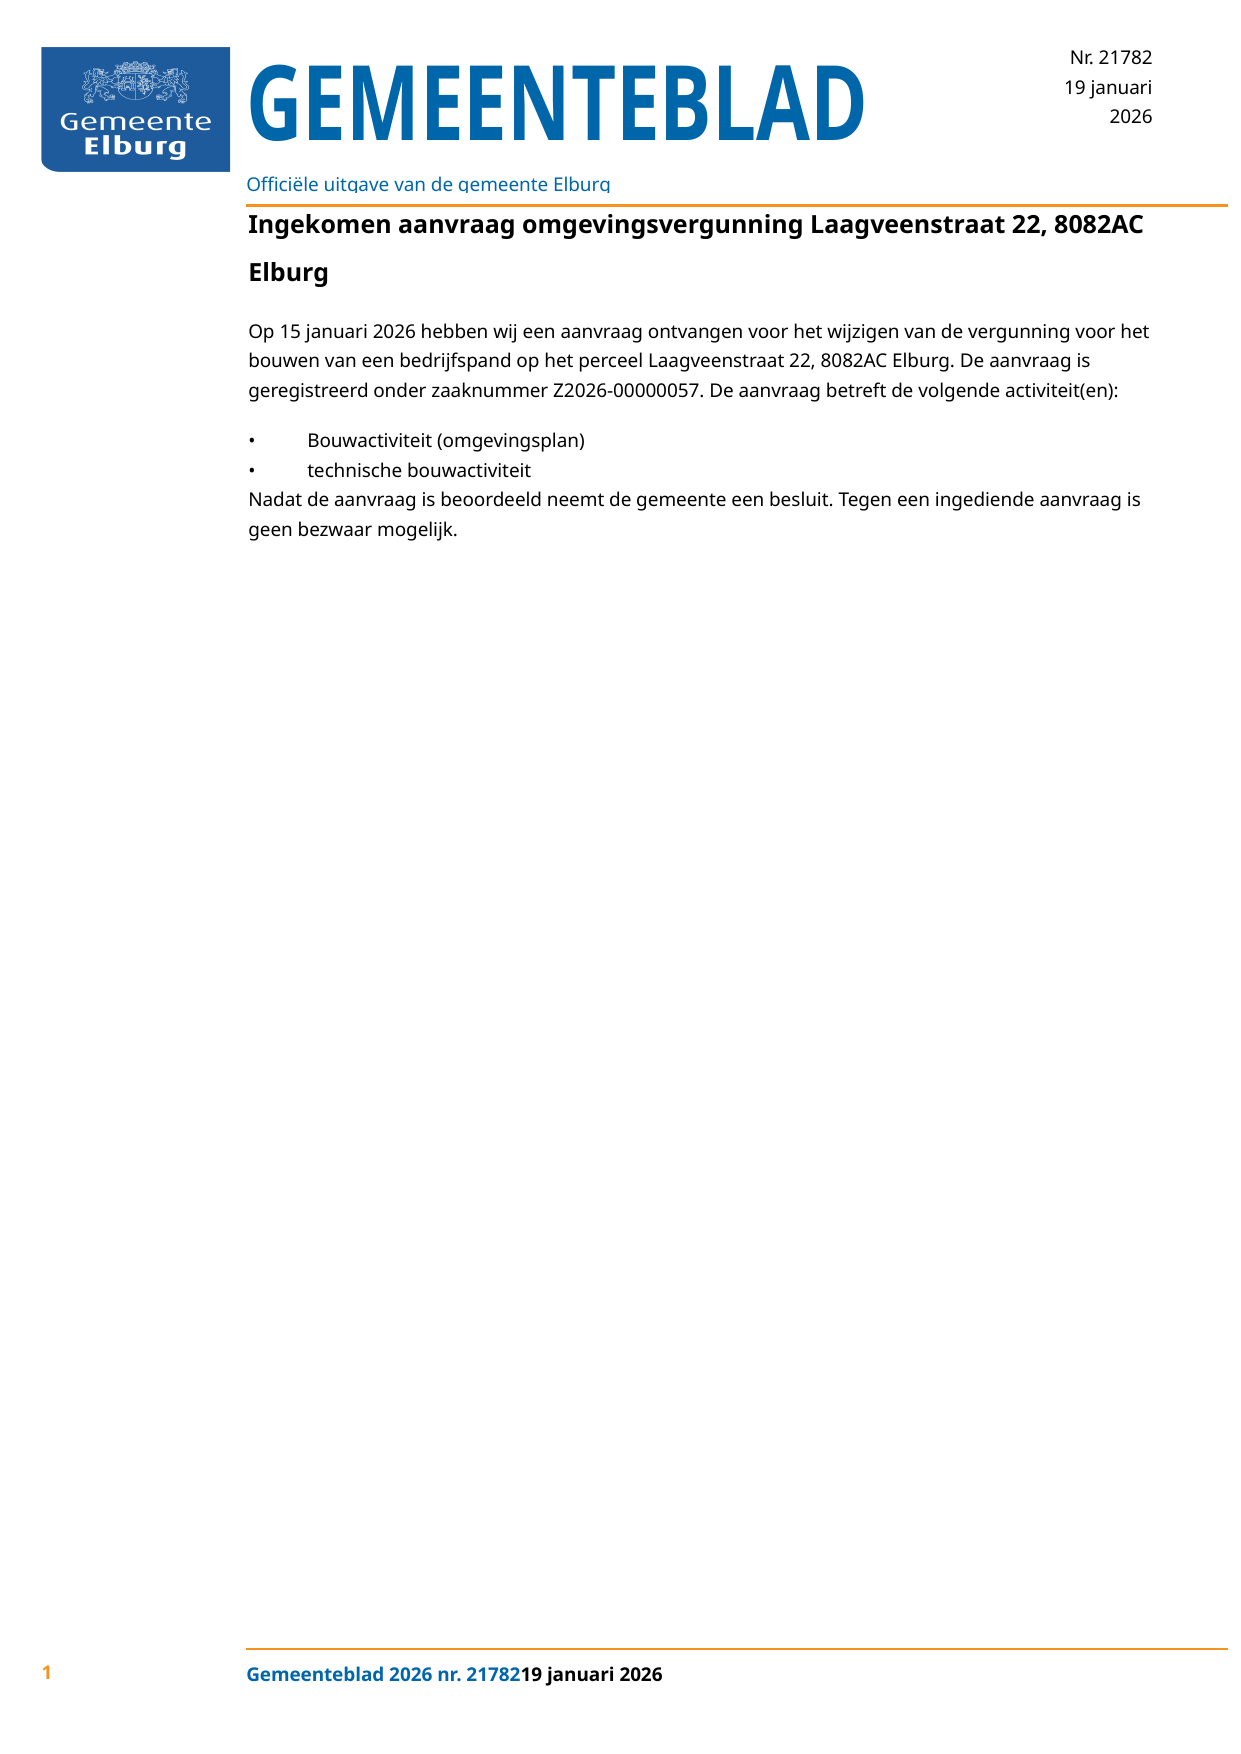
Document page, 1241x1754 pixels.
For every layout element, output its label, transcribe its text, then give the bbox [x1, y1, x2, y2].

list technische bouwactiviteit [248, 457, 1152, 483]
picture [41, 47, 231, 172]
text Nadat de aanvraag is beoordeeld neemt de gemeente een besluit. Tegen een ingediende aanvraag is geen bezwaar mogelijk. [248, 487, 1152, 542]
text Ingekomen aanvraag omgevingsvergunning Laagveenstraat 22, 8082AC Elburg [248, 207, 1152, 288]
list Bouwactiviteit (omgevingsplan) [248, 427, 1152, 453]
text Op 15 januari 2026 hebben wij een aanvraag ontvangen voor het wijzigen van de vergunning voor het bouwen van een bedrijfspand op het perceel Laagveenstraat 22, 8082AC Elburg. De aanvraag is geregistreerd onder zaaknummer Z2026-00000057. De aanvraag betreft de volgende activiteit(en): [248, 318, 1152, 403]
